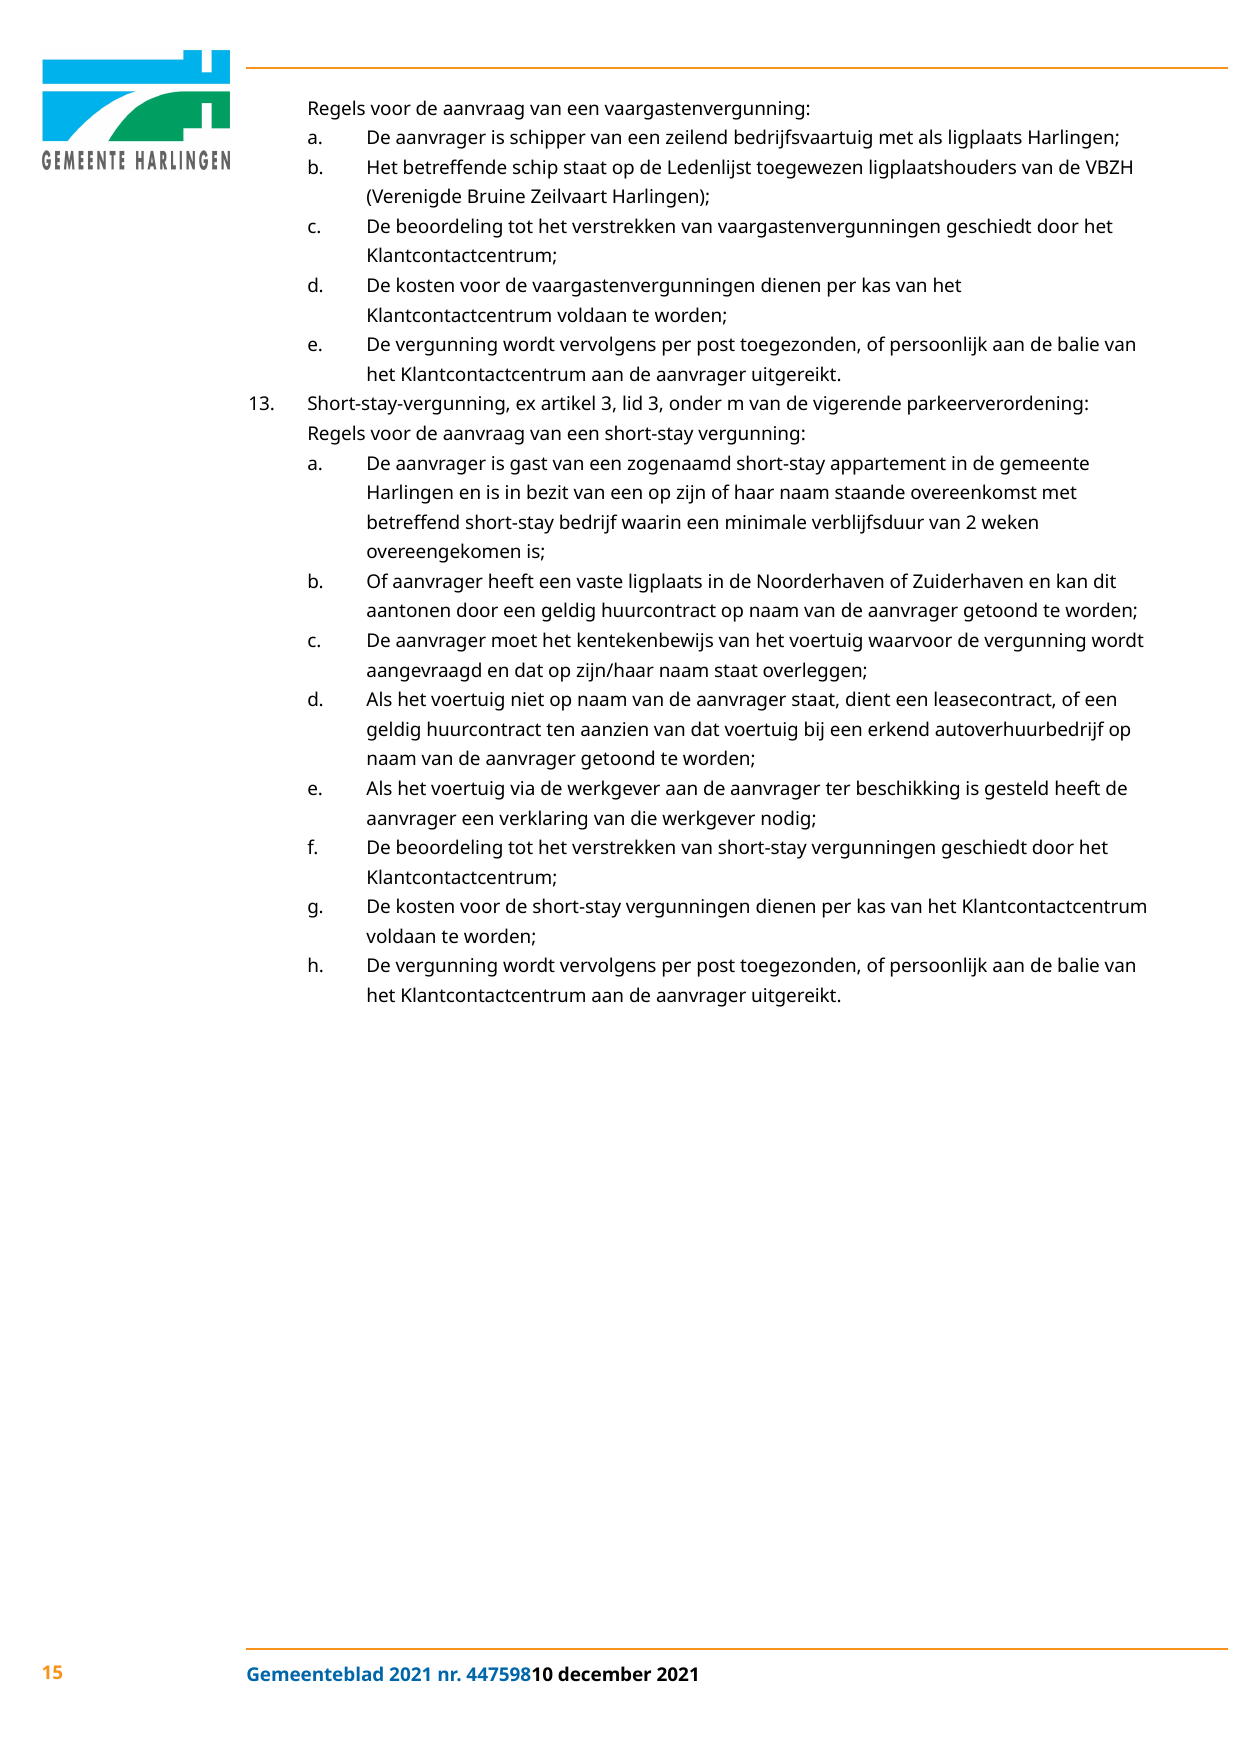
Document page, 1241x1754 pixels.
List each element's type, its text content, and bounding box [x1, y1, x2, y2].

list Als het voertuig niet op naam van de aanvrager staat, dient een leasecontract, of een geldig huurcontract ten aanzien van dat voertuig bij een erkend autoverhuurbedrijf op naam van de aanvrager getoond te worden; [307, 686, 1152, 771]
list Short-stay-vergunning, ex artikel 3, lid 3, onder m van de vigerende parkeerverordening: [248, 391, 1152, 416]
list Of aanvrager heeft een vaste ligplaats in de Noorderhaven of Zuiderhaven en kan dit aantonen door een geldig huurcontract op naam van de aanvrager getoond te worden; [307, 568, 1152, 623]
list De aanvrager is gast van een zogenaamd short-stay appartement in de gemeente Harlingen en is in bezit van een op zijn of haar naam staande overeenkomst met betreffend short-stay bedrijf waarin een minimale verblijfsduur van 2 weken overeengekomen is; [307, 450, 1152, 564]
list De kosten voor de vaargastenvergunningen dienen per kas van het Klantcontactcentrum voldaan te worden; [307, 272, 1152, 328]
list De aanvrager moet het kentekenbewijs van het voertuig waarvoor de vergunning wordt aangevraagd en dat op zijn/haar naam staat overleggen; [307, 627, 1152, 683]
list De vergunning wordt vervolgens per post toegezonden, of persoonlijk aan de balie van het Klantcontactcentrum aan de aanvrager uitgereikt. [307, 331, 1152, 387]
list Als het voertuig via de werkgever aan de aanvrager ter beschikking is gesteld heeft de aanvrager een verklaring van die werkgever nodig; [307, 775, 1152, 831]
picture [41, 47, 231, 172]
list De beoordeling tot het verstrekken van vaargastenvergunningen geschiedt door het Klantcontactcentrum; [307, 213, 1152, 268]
list De beoordeling tot het verstrekken van short-stay vergunningen geschiedt door het Klantcontactcentrum; [307, 834, 1152, 890]
list De kosten voor de short-stay vergunningen dienen per kas van het Klantcontactcentrum voldaan te worden; [307, 893, 1152, 949]
list Het betreffende schip staat op de Ledenlijst toegewezen ligplaatshouders van de VBZH (Verenigde Bruine Zeilvaart Harlingen); [307, 154, 1152, 209]
list Regels voor de aanvraag van een vaargastenvergunning: [248, 95, 1152, 121]
list Regels voor de aanvraag van een short-stay vergunning: [248, 420, 1152, 446]
list De vergunning wordt vervolgens per post toegezonden, of persoonlijk aan de balie van het Klantcontactcentrum aan de aanvrager uitgereikt. [307, 953, 1152, 1008]
list De aanvrager is schipper van een zeilend bedrijfsvaartuig met als ligplaats Harlingen; [307, 124, 1152, 150]
